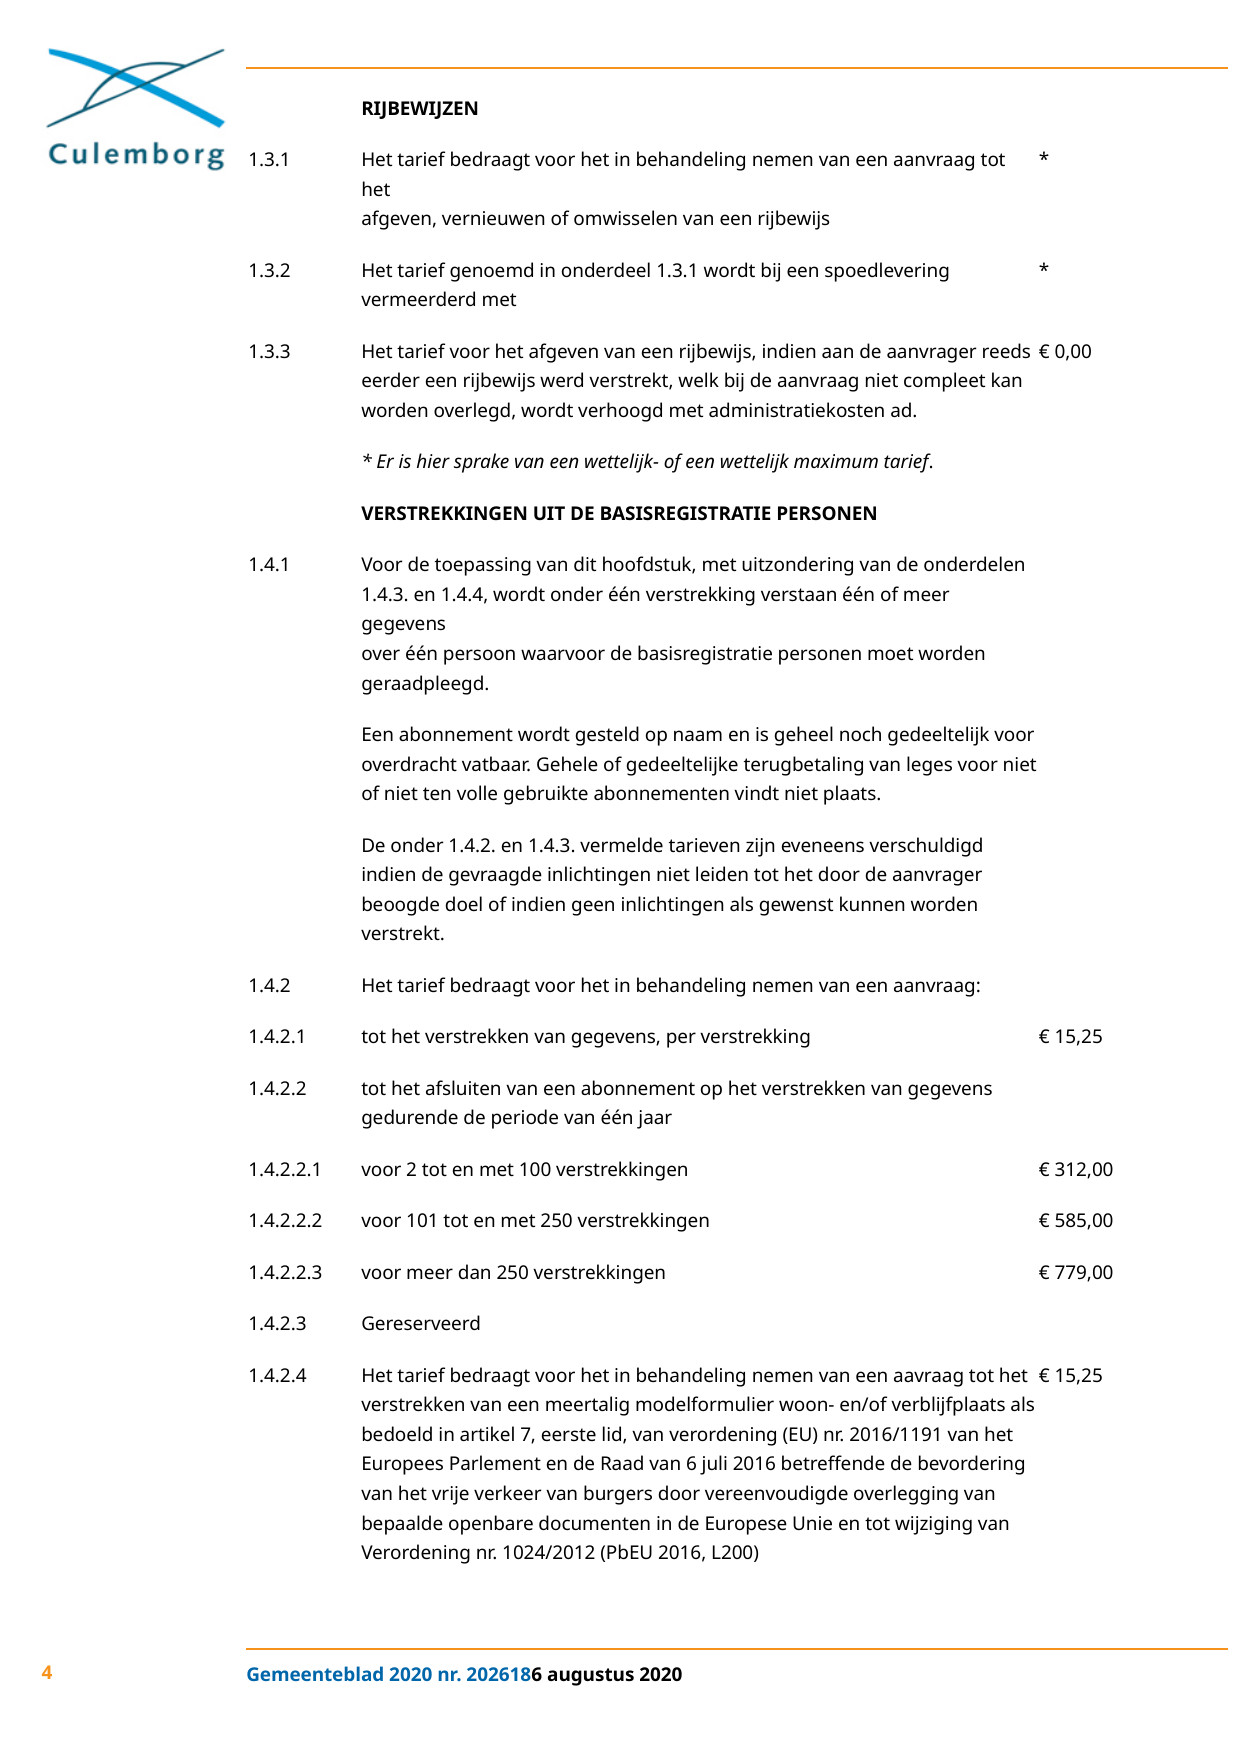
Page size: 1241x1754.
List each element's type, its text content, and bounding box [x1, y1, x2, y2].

table_cell Het tarief genoemd in onderdeel 1.3.1 wordt bij een spoedlevering vermeerderd met [361, 257, 1039, 312]
table_cell [361, 312, 1039, 338]
table_cell [248, 1565, 361, 1591]
table_cell 1.3.3 [248, 338, 361, 423]
table_cell [248, 231, 361, 257]
table_cell [1039, 1336, 1152, 1362]
table_cell [248, 998, 361, 1023]
table_cell [248, 696, 361, 721]
table_cell [248, 526, 361, 551]
table_cell [1039, 526, 1152, 551]
table_cell [1039, 832, 1152, 946]
table_cell RIJBEWIJZEN [361, 95, 1039, 121]
table_cell Een abonnement wordt gesteld op naam en is geheel noch gedeeltelijk voor overdracht vatbaar. Gehele of gedeeltelijke terugbetaling van leges voor niet of niet ten volle gebruikte abonnementen vindt niet plaats. [361, 721, 1039, 806]
table_cell 1.4.1 [248, 551, 361, 696]
table_cell [361, 1182, 1039, 1207]
table_cell 1.4.2.2.2 [248, 1208, 361, 1233]
table_cell [248, 500, 361, 526]
table_cell [1039, 423, 1152, 448]
table_cell [361, 231, 1039, 257]
table_cell [1039, 500, 1152, 526]
table_cell [248, 312, 361, 338]
table_cell [248, 806, 361, 832]
table_cell 1.4.2.4 [248, 1362, 361, 1565]
table_cell € 312,00 [1039, 1156, 1152, 1182]
table_cell [1039, 1182, 1152, 1207]
table_cell [248, 95, 361, 121]
table_cell [361, 423, 1039, 448]
table_cell [248, 1233, 361, 1259]
table_cell [1039, 231, 1152, 257]
table_cell [1039, 1310, 1152, 1336]
table_cell 1.4.2.2.1 [248, 1156, 361, 1182]
table_cell [1039, 721, 1152, 806]
table_cell [361, 474, 1039, 500]
table_cell [1039, 474, 1152, 500]
table_cell [248, 721, 361, 806]
table_cell 1.4.2.1 [248, 1024, 361, 1049]
table_cell [248, 121, 361, 146]
table_cell 1.4.2.2.3 [248, 1259, 361, 1285]
table_cell [1039, 551, 1152, 696]
table_cell [1039, 1130, 1152, 1156]
table_cell [361, 1336, 1039, 1362]
table_cell [1039, 1285, 1152, 1310]
table_cell 1.4.2.3 [248, 1310, 361, 1336]
table_cell [1039, 121, 1152, 146]
table_cell [1039, 312, 1152, 338]
table_cell [1039, 449, 1152, 474]
table_cell tot het verstrekken van gegevens, per verstrekking [361, 1024, 1039, 1049]
table_cell [248, 1182, 361, 1207]
table_cell [361, 998, 1039, 1023]
table_cell Het tarief bedraagt voor het in behandeling nemen van een aavraag tot het verstrekken van een meertalig modelformulier woon- en/of verblijfplaats als bedoeld in artikel 7, eerste lid, van verordening (EU) nr. 2016/1191 van het Europees Parlement en de Raad van 6 juli 2016 betreffende de bevordering van het vrije verkeer van burgers door vereenvoudigde overlegging van bepaalde openbare documenten in de Europese Unie en tot wijziging van Verordening nr. 1024/2012 (PbEU 2016, L200) [361, 1362, 1039, 1565]
table_cell [361, 946, 1039, 972]
table_cell [361, 1233, 1039, 1259]
table_cell [1039, 998, 1152, 1023]
table_cell Het tarief bedraagt voor het in behandeling nemen van een aanvraag: [361, 972, 1039, 998]
table_cell [361, 1049, 1039, 1075]
table_cell € 15,25 [1039, 1362, 1152, 1565]
table_cell [1039, 95, 1152, 121]
table_cell [361, 1285, 1039, 1310]
table_cell * [1039, 257, 1152, 312]
table_cell [248, 474, 361, 500]
picture [41, 47, 231, 172]
table_cell * [1039, 146, 1152, 231]
table_cell voor meer dan 250 verstrekkingen [361, 1259, 1039, 1285]
table_cell [248, 449, 361, 474]
table_cell [248, 1130, 361, 1156]
table_cell [1039, 946, 1152, 972]
table_cell [248, 1336, 361, 1362]
table_cell voor 101 tot en met 250 verstrekkingen [361, 1208, 1039, 1233]
table_cell € 585,00 [1039, 1208, 1152, 1233]
table_cell [1039, 1049, 1152, 1075]
table_cell Het tarief voor het afgeven van een rijbewijs, indien aan de aanvrager reeds eerder een rijbewijs werd verstrekt, welk bij de aanvraag niet compleet kan worden overlegd, wordt verhoogd met administratiekosten ad. [361, 338, 1039, 423]
table_cell VERSTREKKINGEN UIT DE BASISREGISTRATIE PERSONEN [361, 500, 1039, 526]
table_cell De onder 1.4.2. en 1.4.3. vermelde tarieven zijn eveneens verschuldigd indien de gevraagde inlichtingen niet leiden tot het door de aanvrager beoogde doel of indien geen inlichtingen als gewenst kunnen worden verstrekt. [361, 832, 1039, 946]
table_cell 1.4.2 [248, 972, 361, 998]
table_cell [1039, 972, 1152, 998]
table_cell € 15,25 [1039, 1024, 1152, 1049]
table_cell [248, 832, 361, 946]
table_cell Het tarief bedraagt voor het in behandeling nemen van een aanvraag tot het afgeven, vernieuwen of omwisselen van een rijbewijs [361, 146, 1039, 231]
table_cell [248, 1285, 361, 1310]
table_cell 1.3.2 [248, 257, 361, 312]
table_cell [248, 423, 361, 448]
table_cell [361, 1130, 1039, 1156]
table_cell [361, 1565, 1039, 1591]
table_cell [1039, 1075, 1152, 1130]
table_cell [1039, 1233, 1152, 1259]
table_cell [248, 1049, 361, 1075]
table_cell [361, 696, 1039, 721]
table_cell Voor de toepassing van dit hoofdstuk, met uitzondering van de onderdelen 1.4.3. en 1.4.4, wordt onder één verstrekking verstaan één of meer gegevens over één persoon waarvoor de basisregistratie personen moet worden geraadpleegd. [361, 551, 1039, 696]
table_cell [361, 806, 1039, 832]
table_cell voor 2 tot en met 100 verstrekkingen [361, 1156, 1039, 1182]
table_cell Gereserveerd [361, 1310, 1039, 1336]
table_cell [361, 526, 1039, 551]
table_cell * Er is hier sprake van een wettelijk- of een wettelijk maximum tarief. [361, 449, 1039, 474]
table_cell [1039, 806, 1152, 832]
table_cell tot het afsluiten van een abonnement op het verstrekken van gegevens gedurende de periode van één jaar [361, 1075, 1039, 1130]
table_cell [1039, 1565, 1152, 1591]
table_cell € 0,00 [1039, 338, 1152, 423]
table_cell € 779,00 [1039, 1259, 1152, 1285]
table_cell [248, 946, 361, 972]
table_cell [361, 121, 1039, 146]
table_cell [1039, 696, 1152, 721]
table_cell 1.4.2.2 [248, 1075, 361, 1130]
table_cell 1.3.1 [248, 146, 361, 231]
